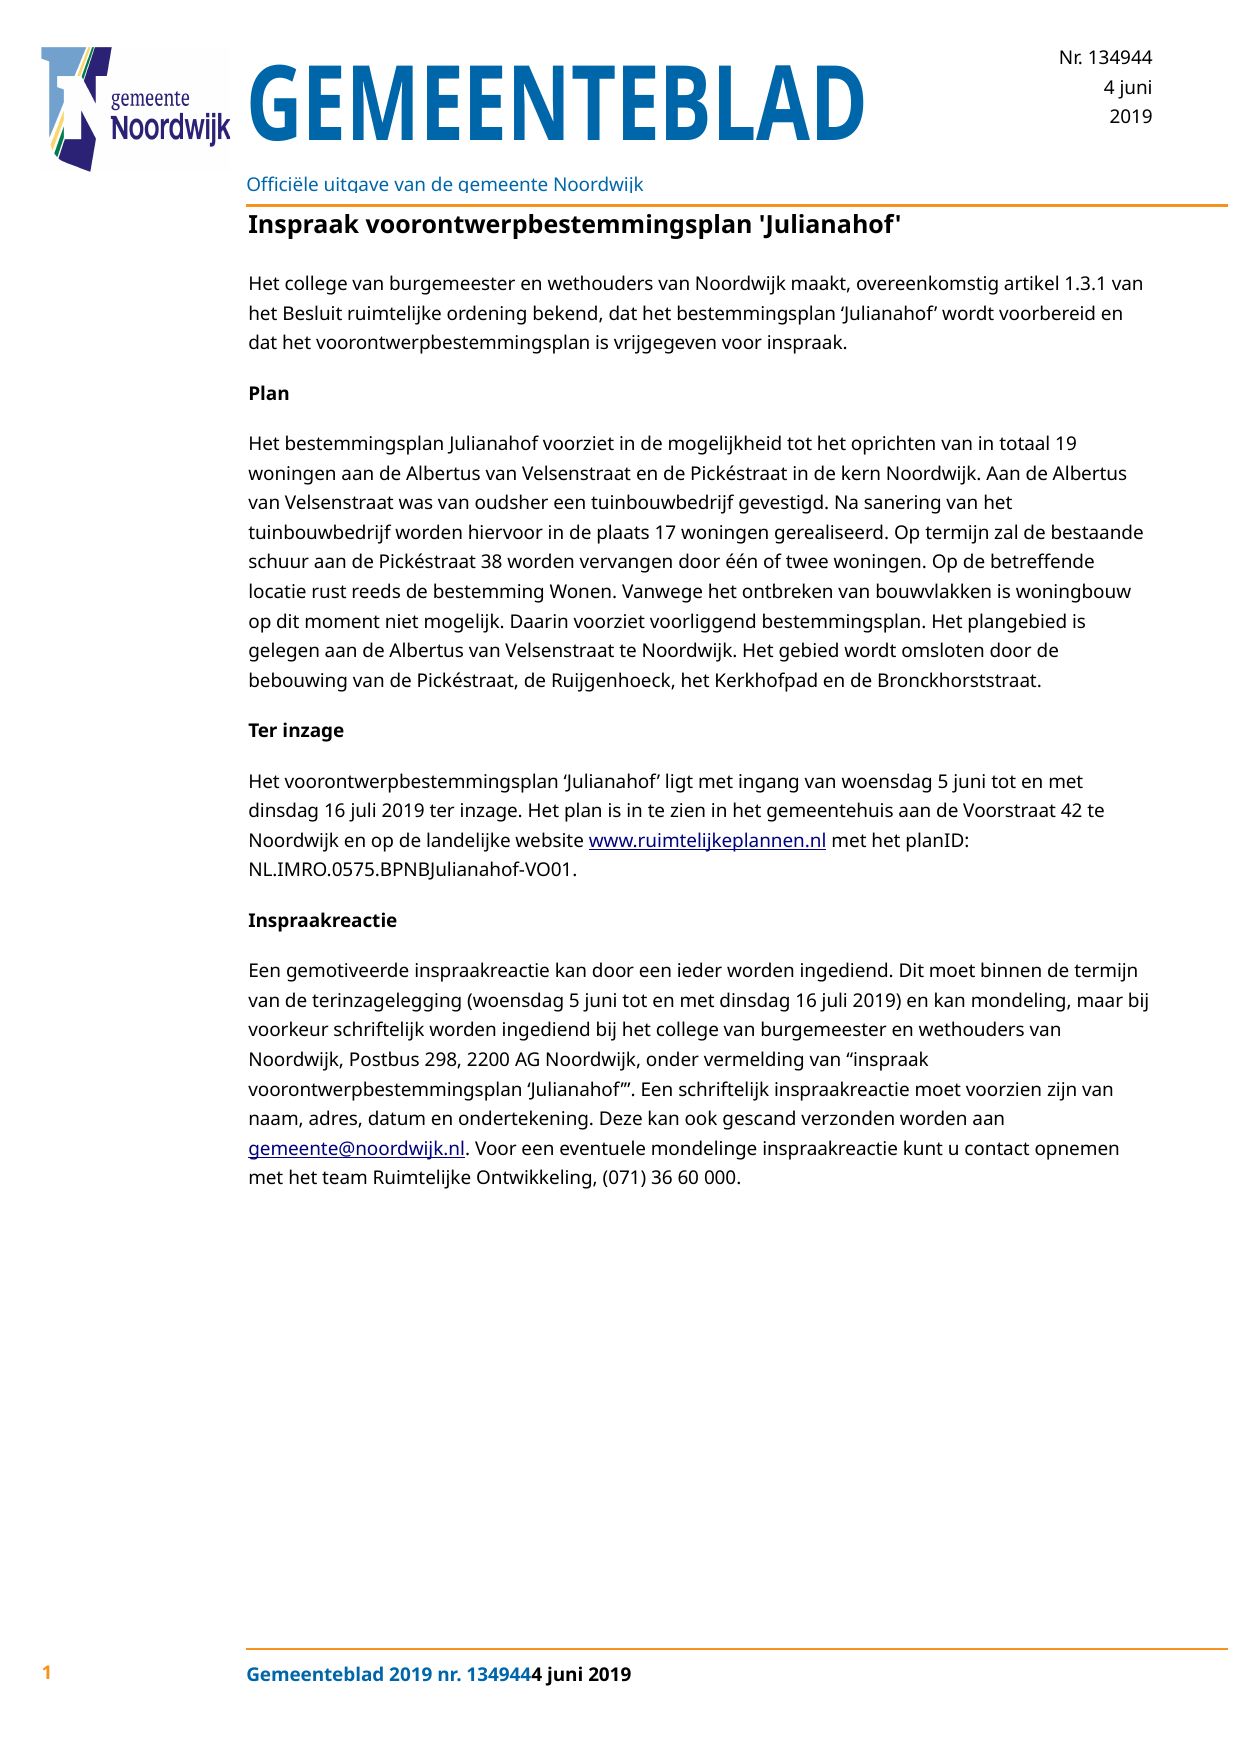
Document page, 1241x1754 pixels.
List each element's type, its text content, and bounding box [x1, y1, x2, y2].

text Het college van burgemeester en wethouders van Noordwijk maakt, overeenkomstig artikel 1.3.1 van het Besluit ruimtelijke ordening bekend, dat het bestemmingsplan ‘Julianahof’ wordt voorbereid en dat het voorontwerpbestemmingsplan is vrijgegeven voor inspraak. [248, 270, 1152, 355]
text Plan [248, 380, 1152, 406]
text Het bestemmingsplan Julianahof voorziet in de mogelijkheid tot het oprichten van in totaal 19 woningen aan de Albertus van Velsenstraat en de Pickéstraat in de kern Noordwijk. Aan de Albertus van Velsenstraat was van oudsher een tuinbouwbedrijf gevestigd. Na sanering van het tuinbouwbedrijf worden hiervoor in de plaats 17 woningen gerealiseerd. Op termijn zal de bestaande schuur aan de Pickéstraat 38 worden vervangen door één of twee woningen. Op de betreffende locatie rust reeds de bestemming Wonen. Vanwege het ontbreken van bouwvlakken is woningbouw op dit moment niet mogelijk. Daarin voorziet voorliggend bestemmingsplan. Het plangebied is gelegen aan de Albertus van Velsenstraat te Noordwijk. Het gebied wordt omsloten door de bebouwing van de Pickéstraat, de Ruijgenhoeck, het Kerkhofpad en de Bronckhorststraat. [248, 430, 1152, 693]
text Het voorontwerpbestemmingsplan ‘Julianahof’ ligt met ingang van woensdag 5 juni tot en met dinsdag 16 juli 2019 ter inzage. Het plan is in te zien in het gemeentehuis aan de Voorstraat 42 te Noordwijk en op de landelijke website www.ruimtelijkeplannen.nl met het planID: NL.IMRO.0575.BPNBJulianahof-VO01. [248, 768, 1152, 882]
text Inspraak voorontwerpbestemmingsplan 'Julianahof' [248, 207, 1152, 241]
text Inspraakreactie [248, 907, 1152, 933]
text Ter inzage [248, 717, 1152, 743]
text Een gemotiveerde inspraakreactie kan door een ieder worden ingediend. Dit moet binnen de termijn van de terinzagelegging (woensdag 5 juni tot en met dinsdag 16 juli 2019) en kan mondeling, maar bij voorkeur schriftelijk worden ingediend bij het college van burgemeester en wethouders van Noordwijk, Postbus 298, 2200 AG Noordwijk, onder vermelding van “inspraak voorontwerpbestemmingsplan ‘Julianahof’”. Een schriftelijk inspraakreactie moet voorzien zijn van naam, adres, datum en ondertekening. Deze kan ook gescand verzonden worden aan gemeente@noordwijk.nl. Voor een eventuele mondelinge inspraakreactie kunt u contact opnemen met het team Ruimtelijke Ontwikkeling, (071) 36 60 000. [248, 957, 1152, 1190]
picture [41, 47, 231, 172]
